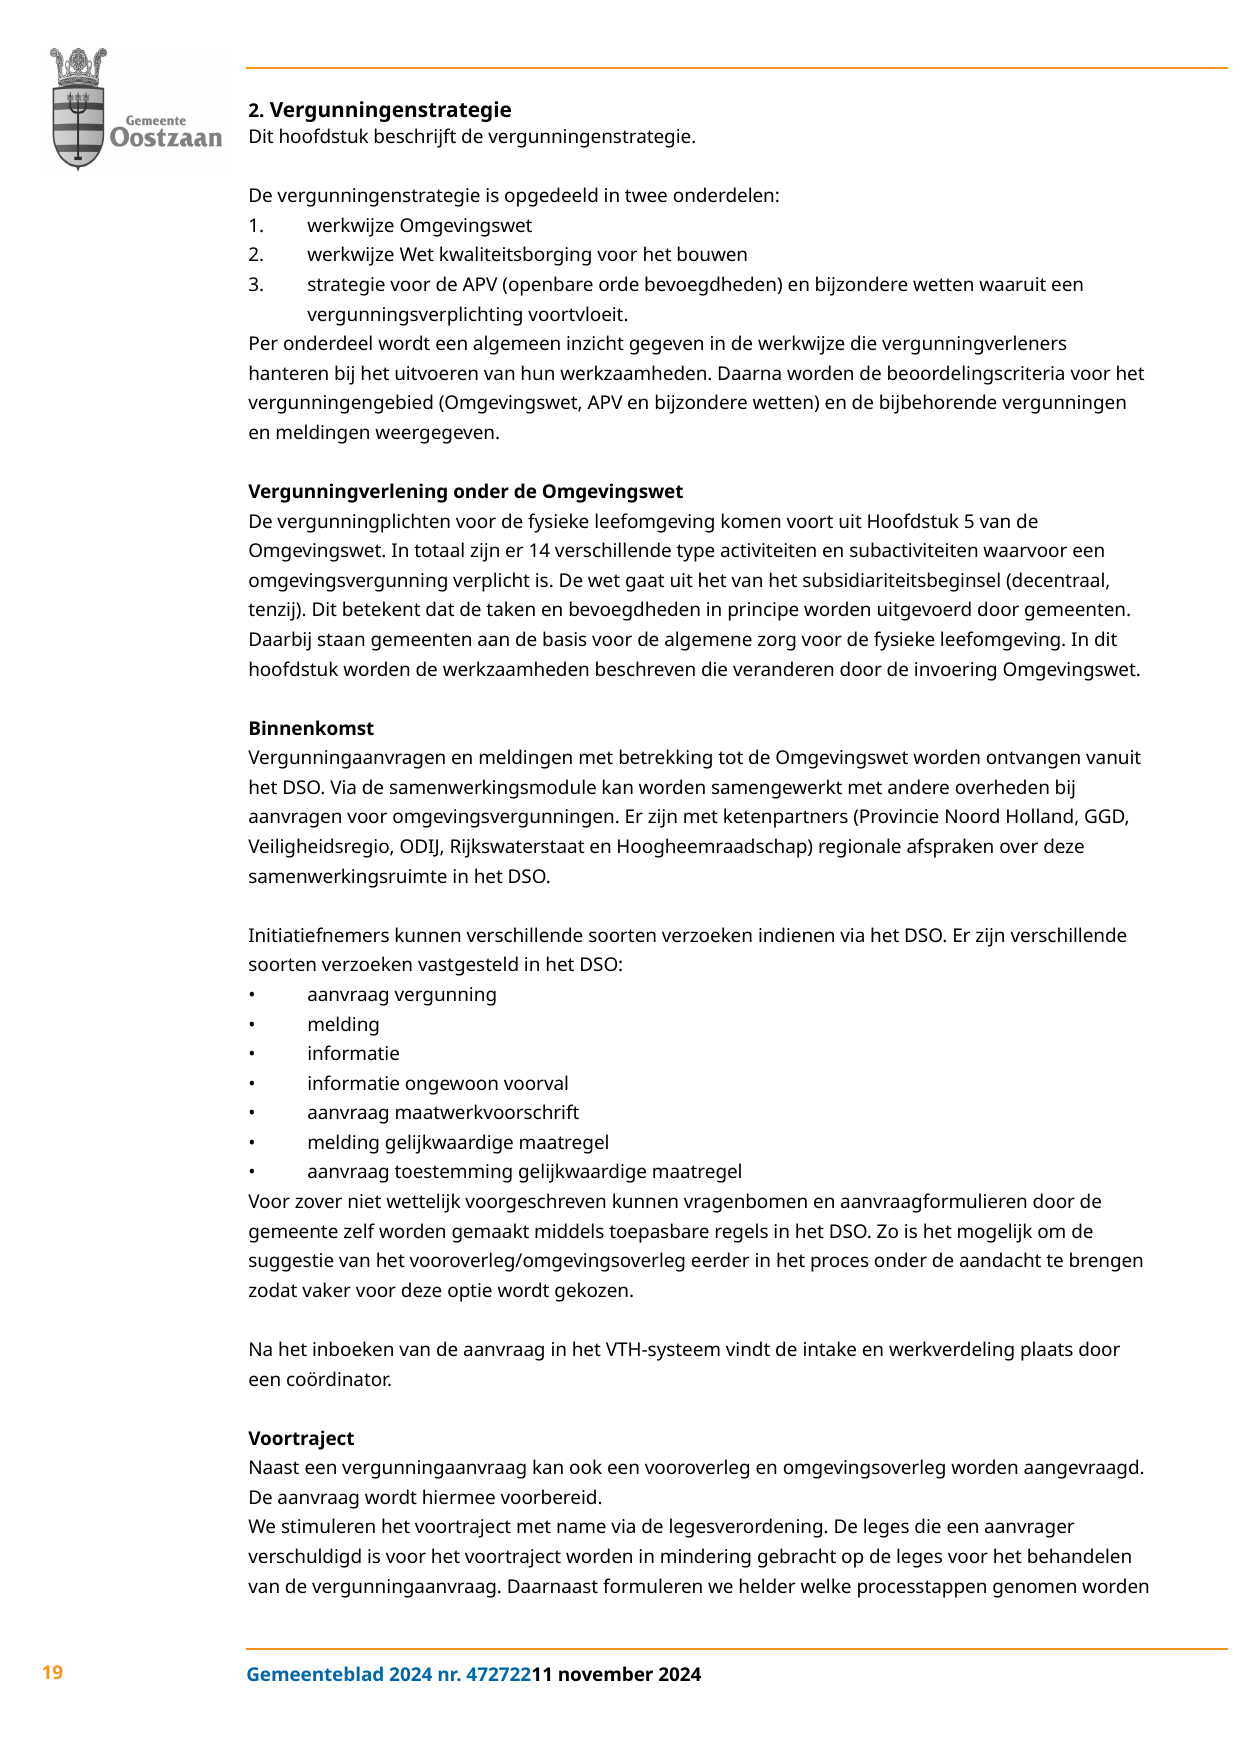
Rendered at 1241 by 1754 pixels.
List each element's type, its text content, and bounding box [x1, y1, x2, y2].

text Initiatiefnemers kunnen verschillende soorten verzoeken indienen via het DSO. Er zijn verschillende soorten verzoeken vastgesteld in het DSO: [248, 922, 1152, 977]
list informatie [248, 1040, 1152, 1066]
list melding [248, 1011, 1152, 1037]
list werkwijze Wet kwaliteitsborging voor het bouwen [248, 242, 1152, 267]
text Voor zover niet wettelijk voorgeschreven kunnen vragenbomen en aanvraagformulieren door de gemeente zelf worden gemaakt middels toepasbare regels in het DSO. Zo is het mogelijk om de suggestie van het vooroverleg/omgevingsoverleg eerder in het proces onder de aandacht te brengen zodat vaker voor deze optie wordt gekozen. [248, 1188, 1152, 1303]
picture [41, 47, 231, 172]
text De vergunningplichten voor de fysieke leefomgeving komen voort uit Hoofdstuk 5 van de Omgevingswet. In totaal zijn er 14 verschillende type activiteiten en subactiviteiten waarvoor een omgevingsvergunning verplicht is. De wet gaat uit het van het subsidiariteitsbeginsel (decentraal, tenzij). Dit betekent dat de taken en bevoegdheden in principe worden uitgevoerd door gemeenten. Daarbij staan gemeenten aan de basis voor de algemene zorg voor de fysieke leefomgeving. In dit hoofdstuk worden de werkzaamheden beschreven die veranderen door de invoering Omgevingswet. [248, 508, 1152, 682]
text Naast een vergunningaanvraag kan ook een vooroverleg en omgevingsoverleg worden aangevraagd. De aanvraag wordt hiermee voorbereid. [248, 1454, 1152, 1510]
list werkwijze Omgevingswet [248, 212, 1152, 238]
text 2. Vergunningenstrategie [248, 95, 1152, 123]
text Voortraject [248, 1425, 1152, 1451]
list aanvraag maatwerkvoorschrift [248, 1099, 1152, 1125]
text Vergunningaanvragen en meldingen met betrekking tot de Omgevingswet worden ontvangen vanuit het DSO. Via de samenwerkingsmodule kan worden samengewerkt met andere overheden bij aanvragen voor omgevingsvergunningen. Er zijn met ketenpartners (Provincie Noord Holland, GGD, Veiligheidsregio, ODIJ, Rijkswaterstaat en Hoogheemraadschap) regionale afspraken over deze samenwerkingsruimte in het DSO. [248, 744, 1152, 889]
list melding gelijkwaardige maatregel [248, 1129, 1152, 1155]
text Na het inboeken van de aanvraag in het VTH-systeem vindt de intake en werkverdeling plaats door een coördinator. [248, 1336, 1152, 1392]
text Per onderdeel wordt een algemeen inzicht gegeven in de werkwijze die vergunningverleners hanteren bij het uitvoeren van hun werkzaamheden. Daarna worden de beoordelingscriteria voor het vergunningengebied (Omgevingswet, APV en bijzondere wetten) en de bijbehorende vergunningen en meldingen weergegeven. [248, 330, 1152, 445]
list strategie voor de APV (openbare orde bevoegdheden) en bijzondere wetten waaruit een vergunningsverplichting voortvloeit. [248, 271, 1152, 327]
text Binnenkomst [248, 715, 1152, 741]
text We stimuleren het voortraject met name via de legesverordening. De leges die een aanvrager verschuldigd is voor het voortraject worden in mindering gebracht op de leges voor het behandelen van de vergunningaanvraag. Daarnaast formuleren we helder welke processtappen genomen worden [248, 1514, 1152, 1599]
text De vergunningenstrategie is opgedeeld in twee onderdelen: [248, 182, 1152, 208]
text Dit hoofdstuk beschrijft de vergunningenstrategie. [248, 123, 1152, 149]
list aanvraag vergunning [248, 981, 1152, 1007]
list aanvraag toestemming gelijkwaardige maatregel [248, 1159, 1152, 1184]
list informatie ongewoon voorval [248, 1070, 1152, 1096]
text Vergunningverlening onder de Omgevingswet [248, 478, 1152, 504]
